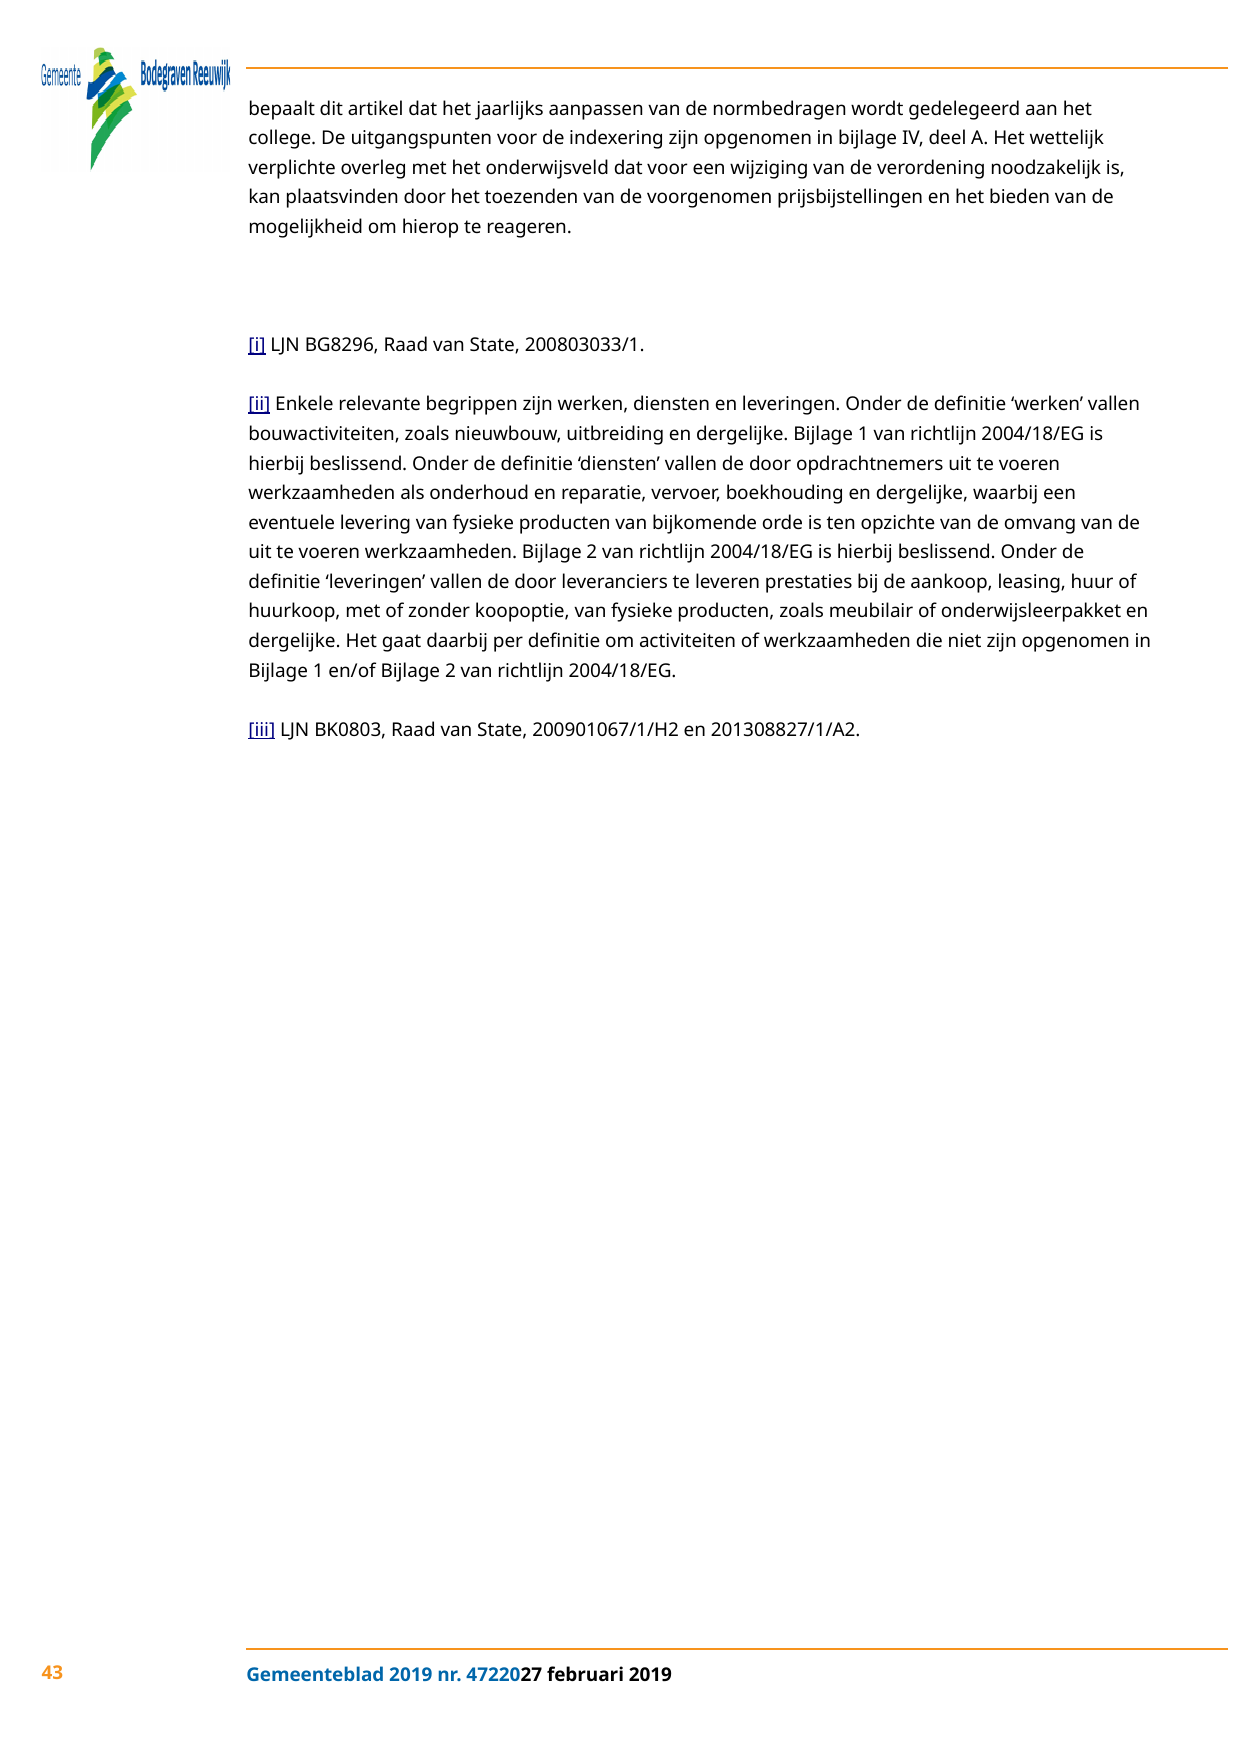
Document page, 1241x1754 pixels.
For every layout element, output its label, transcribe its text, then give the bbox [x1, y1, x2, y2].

text [i] LJN BG8296, Raad van State, 200803033/1. [248, 331, 1152, 357]
picture [41, 47, 231, 172]
text bepaalt dit artikel dat het jaarlijks aanpassen van de normbedragen wordt gedelegeerd aan het college. De uitgangspunten voor de indexering zijn opgenomen in bijlage IV, deel A. Het wettelijk verplichte overleg met het onderwijsveld dat voor een wijziging van de verordening noodzakelijk is, kan plaatsvinden door het toezenden van de voorgenomen prijsbijstellingen en het bieden van de mogelijkheid om hierop te reageren. [248, 95, 1152, 239]
text [iii] LJN BK0803, Raad van State, 200901067/1/H2 en 201308827/1/A2. [248, 716, 1152, 742]
text [ii] Enkele relevante begrippen zijn werken, diensten en leveringen. Onder de definitie ‘werken’ vallen bouwactiviteiten, zoals nieuwbouw, uitbreiding en dergelijke. Bijlage 1 van richtlijn 2004/18/EG is hierbij beslissend. Onder de definitie ‘diensten’ vallen de door opdrachtnemers uit te voeren werkzaamheden als onderhoud en reparatie, vervoer, boekhouding en dergelijke, waarbij een eventuele levering van fysieke producten van bijkomende orde is ten opzichte van de omvang van de uit te voeren werkzaamheden. Bijlage 2 van richtlijn 2004/18/EG is hierbij beslissend. Onder de definitie ‘leveringen’ vallen de door leveranciers te leveren prestaties bij de aankoop, leasing, huur of huurkoop, met of zonder koopoptie, van fysieke producten, zoals meubilair of onderwijsleerpakket en dergelijke. Het gaat daarbij per definitie om activiteiten of werkzaamheden die niet zijn opgenomen in Bijlage 1 en/of Bijlage 2 van richtlijn 2004/18/EG. [248, 391, 1152, 683]
